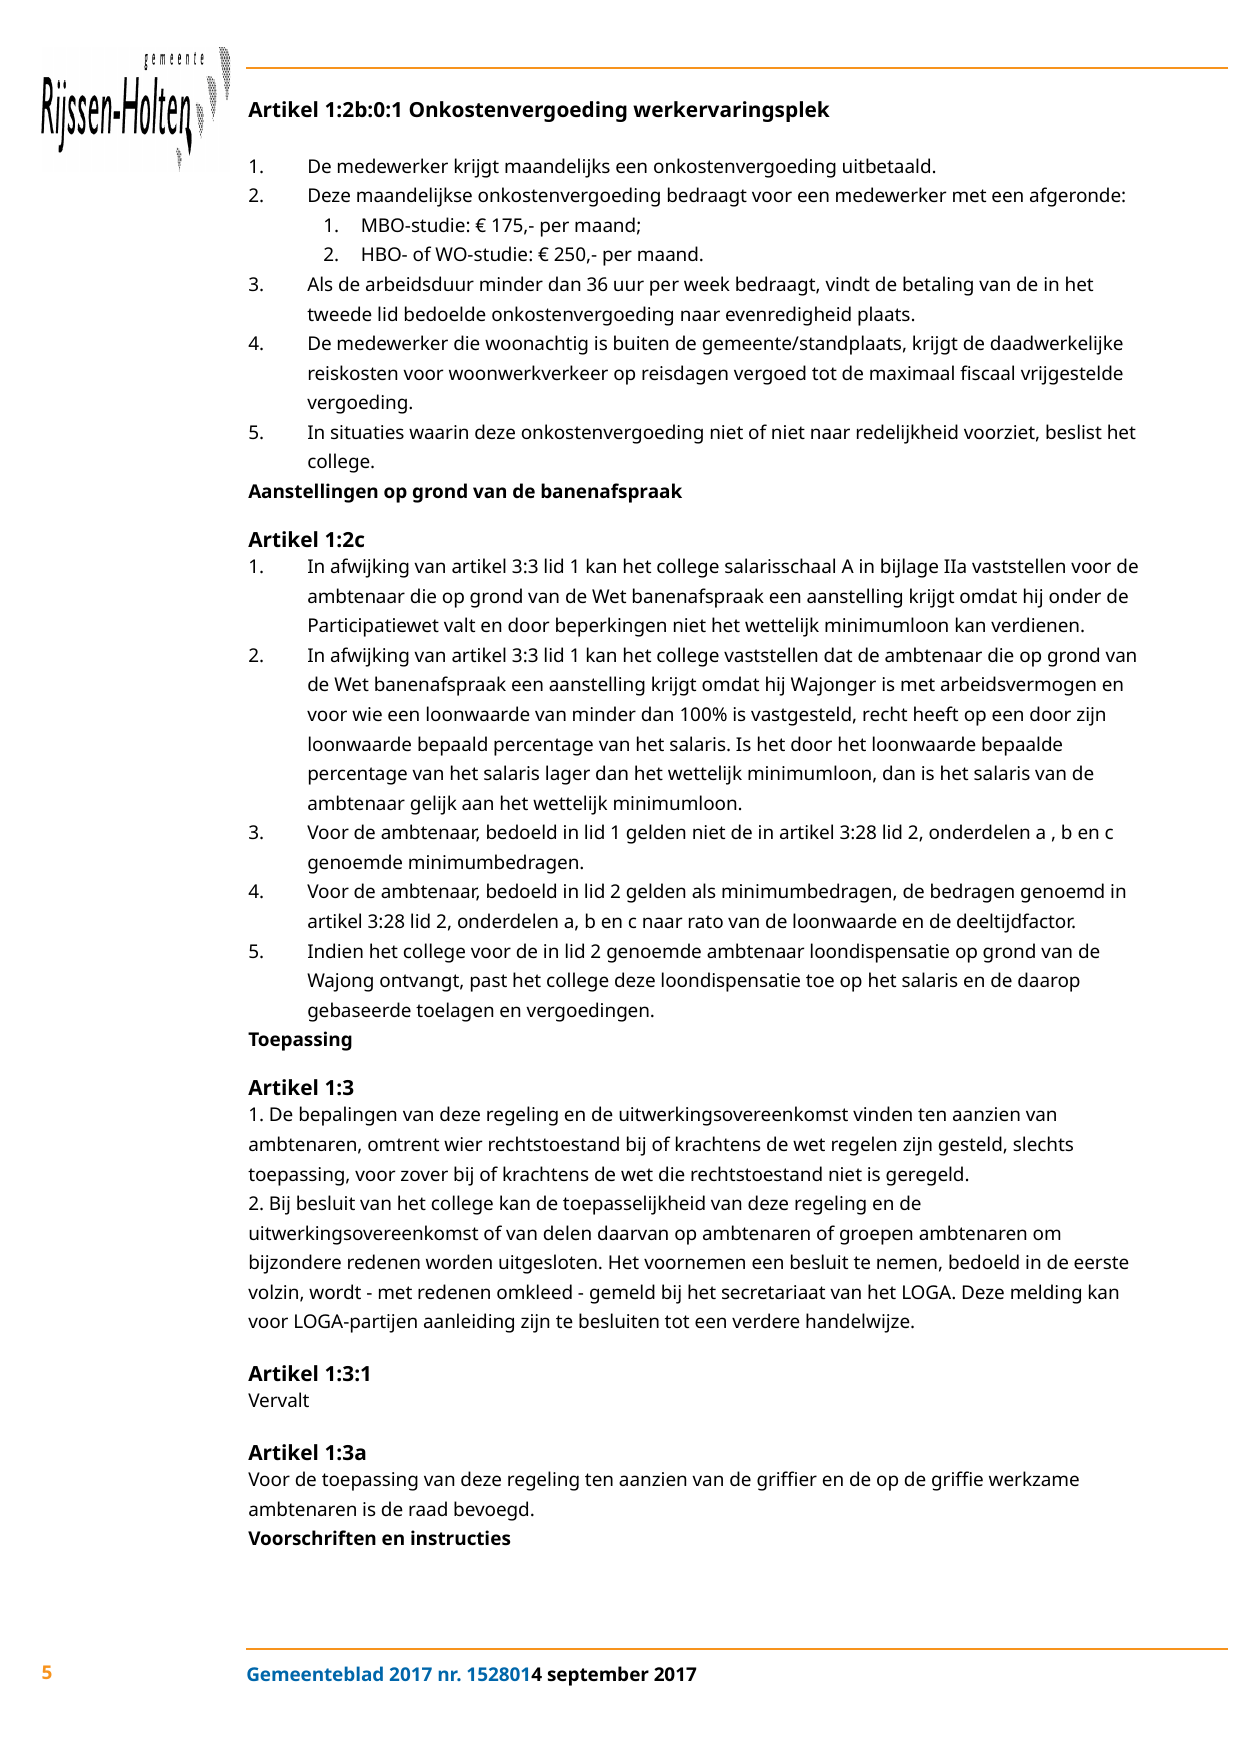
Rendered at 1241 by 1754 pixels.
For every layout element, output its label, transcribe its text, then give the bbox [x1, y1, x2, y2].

list Deze maandelijkse onkostenvergoeding bedraagt voor een medewerker met een afgeronde: [248, 182, 1152, 208]
text Voorschriften en instructies [248, 1526, 1152, 1551]
text Aanstellingen op grond van de banenafspraak [248, 478, 1152, 504]
list De medewerker krijgt maandelijks een onkostenvergoeding uitbetaald. [248, 153, 1152, 178]
list Voor de ambtenaar, bedoeld in lid 2 gelden als minimumbedragen, de bedragen genoemd in artikel 3:28 lid 2, onderdelen a, b en c naar rato van de loonwaarde en de deeltijdfactor. [248, 879, 1152, 934]
list MBO-studie: € 175,- per maand; [323, 212, 1152, 238]
list Indien het college voor de in lid 2 genoemde ambtenaar loondispensatie op grond van de Wajong ontvangt, past het college deze loondispensatie toe op het salaris en de daarop gebaseerde toelagen en vergoedingen. [248, 938, 1152, 1023]
text Artikel 1:3 [248, 1073, 1152, 1102]
text 1. De bepalingen van deze regeling en de uitwerkingsovereenkomst vinden ten aanzien van ambtenaren, omtrent wier rechtstoestand bij of krachtens de wet regelen zijn gesteld, slechts toepassing, voor zover bij of krachtens de wet die rechtstoestand niet is geregeld. [248, 1102, 1152, 1186]
text Voor de toepassing van deze regeling ten aanzien van de griffier en de op de griffie werkzame ambtenaren is de raad bevoegd. [248, 1466, 1152, 1522]
picture [41, 47, 231, 172]
text Toepassing [248, 1027, 1152, 1052]
text Artikel 1:2b:0:1 Onkostenvergoeding werkervaringsplek [248, 95, 1152, 123]
list In afwijking van artikel 3:3 lid 1 kan het college salarisschaal A in bijlage IIa vaststellen voor de ambtenaar die op grond van de Wet banenafspraak een aanstelling krijgt omdat hij onder de Participatiewet valt en door beperkingen niet het wettelijk minimumloon kan verdienen. [248, 553, 1152, 638]
text 2. Bij besluit van het college kan de toepasselijkheid van deze regeling en de uitwerkingsovereenkomst of van delen daarvan op ambtenaren of groepen ambtenaren om bijzondere redenen worden uitgesloten. Het voornemen een besluit te nemen, bedoeld in de eerste volzin, wordt - met redenen omkleed - gemeld bij het secretariaat van het LOGA. Deze melding kan voor LOGA-partijen aanleiding zijn te besluiten tot een verdere handelwijze. [248, 1190, 1152, 1334]
text Artikel 1:3a [248, 1438, 1152, 1466]
list Als de arbeidsduur minder dan 36 uur per week bedraagt, vindt de betaling van de in het tweede lid bedoelde onkostenvergoeding naar evenredigheid plaats. [248, 271, 1152, 326]
text Vervalt [248, 1387, 1152, 1413]
text Artikel 1:2c [248, 525, 1152, 553]
list In afwijking van artikel 3:3 lid 1 kan het college vaststellen dat de ambtenaar die op grond van de Wet banenafspraak een aanstelling krijgt omdat hij Wajonger is met arbeidsvermogen en voor wie een loonwaarde van minder dan 100% is vastgesteld, recht heeft op een door zijn loonwaarde bepaald percentage van het salaris. Is het door het loonwaarde bepaalde percentage van het salaris lager dan het wettelijk minimumloon, dan is het salaris van de ambtenaar gelijk aan het wettelijk minimumloon. [248, 642, 1152, 816]
list HBO- of WO-studie: € 250,- per maand. [323, 242, 1152, 267]
list In situaties waarin deze onkostenvergoeding niet of niet naar redelijkheid voorziet, beslist het college. [248, 419, 1152, 474]
list De medewerker die woonachtig is buiten de gemeente/standplaats, krijgt de daadwerkelijke reiskosten voor woonwerkverkeer op reisdagen vergoed tot de maximaal fiscaal vrijgestelde vergoeding. [248, 330, 1152, 415]
list Voor de ambtenaar, bedoeld in lid 1 gelden niet de in artikel 3:28 lid 2, onderdelen a , b en c genoemde minimumbedragen. [248, 819, 1152, 875]
text Artikel 1:3:1 [248, 1359, 1152, 1387]
